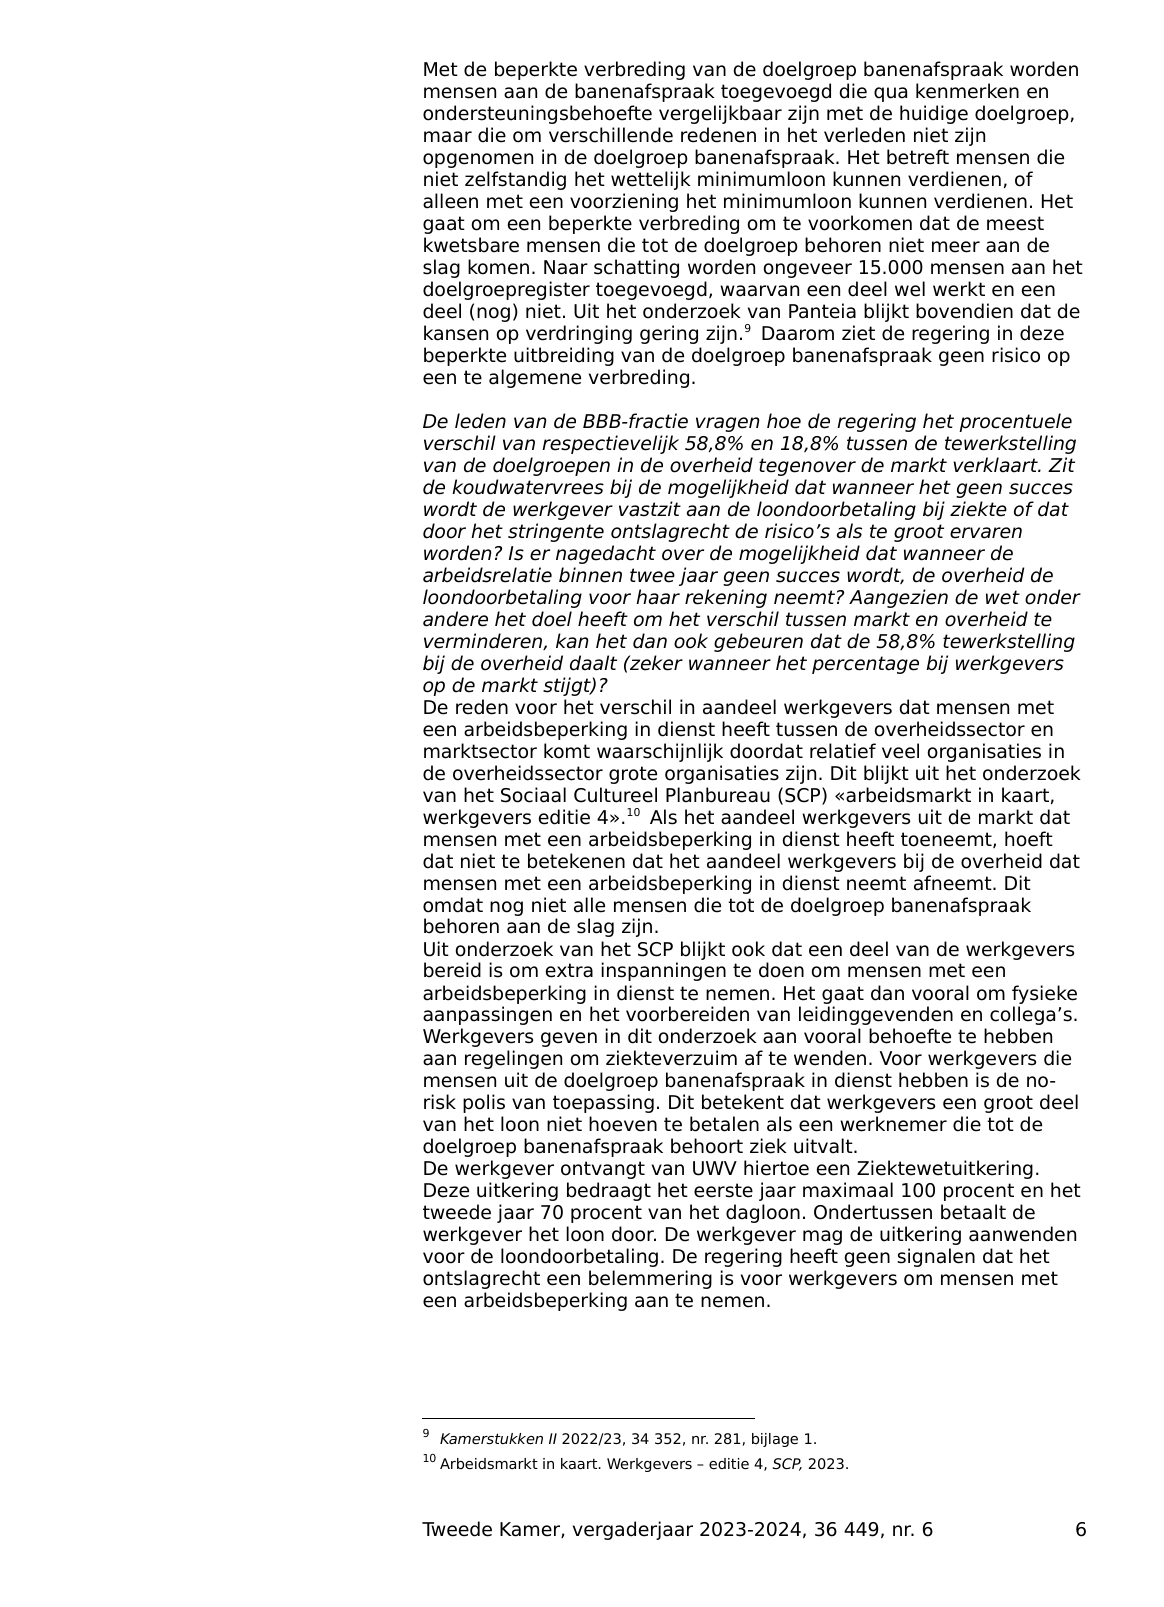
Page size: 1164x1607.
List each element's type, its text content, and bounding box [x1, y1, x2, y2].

text Arbeidsmarkt in kaart. Werkgevers – editie 4, SCP, 2023. [422, 1452, 1087, 1474]
text De leden van de BBB-fractie vragen hoe de regering het procentuele verschil van respectievelijk 58,8% en 18,8% tussen de tewerkstelling van de doelgroepen in de overheid tegenover de markt verklaart. Zit de koudwatervrees bij de mogelijkheid dat wanneer het geen succes wordt de werkgever vastzit aan de loondoorbetaling bij ziekte of dat door het stringente ontslagrecht de risico’s als te groot ervaren worden? Is er nagedacht over de mogelijkheid dat wanneer de arbeidsrelatie binnen twee jaar geen succes wordt, de overheid de loondoorbetaling voor haar rekening neemt? Aangezien de wet onder andere het doel heeft om het verschil tussen markt en overheid te verminderen, kan het dan ook gebeuren dat de 58,8% tewerkstelling bij de overheid daalt (zeker wanneer het percentage bij werkgevers op de markt stijgt)? [422, 411, 1087, 697]
text De werkgever ontvangt van UWV hiertoe een Ziektewetuitkering. Deze uitkering bedraagt het eerste jaar maximaal 100 procent en het tweede jaar 70 procent van het dagloon. Ondertussen betaalt de werkgever het loon door. De werkgever mag de uitkering aanwenden voor de loondoorbetaling. De regering heeft geen signalen dat het ontslagrecht een belemmering is voor werkgevers om mensen met een arbeidsbeperking aan te nemen. [422, 1158, 1087, 1312]
text Met de beperkte verbreding van de doelgroep banenafspraak worden mensen aan de banenafspraak toegevoegd die qua kenmerken en ondersteuningsbehoefte vergelijkbaar zijn met de huidige doelgroep, maar die om verschillende redenen in het verleden niet zijn opgenomen in de doelgroep banenafspraak. Het betreft mensen die niet zelfstandig het wettelijk minimumloon kunnen verdienen, of alleen met een voorziening het minimumloon kunnen verdienen. Het gaat om een beperkte verbreding om te voorkomen dat de meest kwetsbare mensen die tot de doelgroep behoren niet meer aan de slag komen. Naar schatting worden ongeveer 15.000 mensen aan het doelgroepregister toegevoegd, waarvan een deel wel werkt en een deel (nog) niet. Uit het onderzoek van Panteia blijkt bovendien dat de kansen op verdringing gering zijn. Daarom ziet de regering in deze beperkte uitbreiding van de doelgroep banenafspraak geen risico op een te algemene verbreding. [422, 59, 1087, 389]
text De reden voor het verschil in aandeel werkgevers dat mensen met een arbeidsbeperking in dienst heeft tussen de overheidssector en marktsector komt waarschijnlijk doordat relatief veel organisaties in de overheidssector grote organisaties zijn. Dit blijkt uit het onderzoek van het Sociaal Cultureel Planbureau (SCP) «arbeidsmarkt in kaart, werkgevers editie 4». Als het aandeel werkgevers uit de markt dat mensen met een arbeidsbeperking in dienst heeft toeneemt, hoeft dat niet te betekenen dat het aandeel werkgevers bij de overheid dat mensen met een arbeidsbeperking in dienst neemt afneemt. Dit omdat nog niet alle mensen die tot de doelgroep banenafspraak behoren aan de slag zijn. [422, 697, 1087, 938]
text Uit onderzoek van het SCP blijkt ook dat een deel van de werkgevers bereid is om extra inspanningen te doen om mensen met een arbeidsbeperking in dienst te nemen. Het gaat dan vooral om fysieke aanpassingen en het voorbereiden van leidinggevenden en collega’s. Werkgevers geven in dit onderzoek aan vooral behoefte te hebben aan regelingen om ziekteverzuim af te wenden. Voor werkgevers die mensen uit de doelgroep banenafspraak in dienst hebben is de no-risk polis van toepassing. Dit betekent dat werkgevers een groot deel van het loon niet hoeven te betalen als een werknemer die tot de doelgroep banenafspraak behoort ziek uitvalt. [422, 938, 1087, 1158]
text Kamerstukken II 2022/23, 34 352, nr. 281, bijlage 1. [422, 1427, 1087, 1449]
